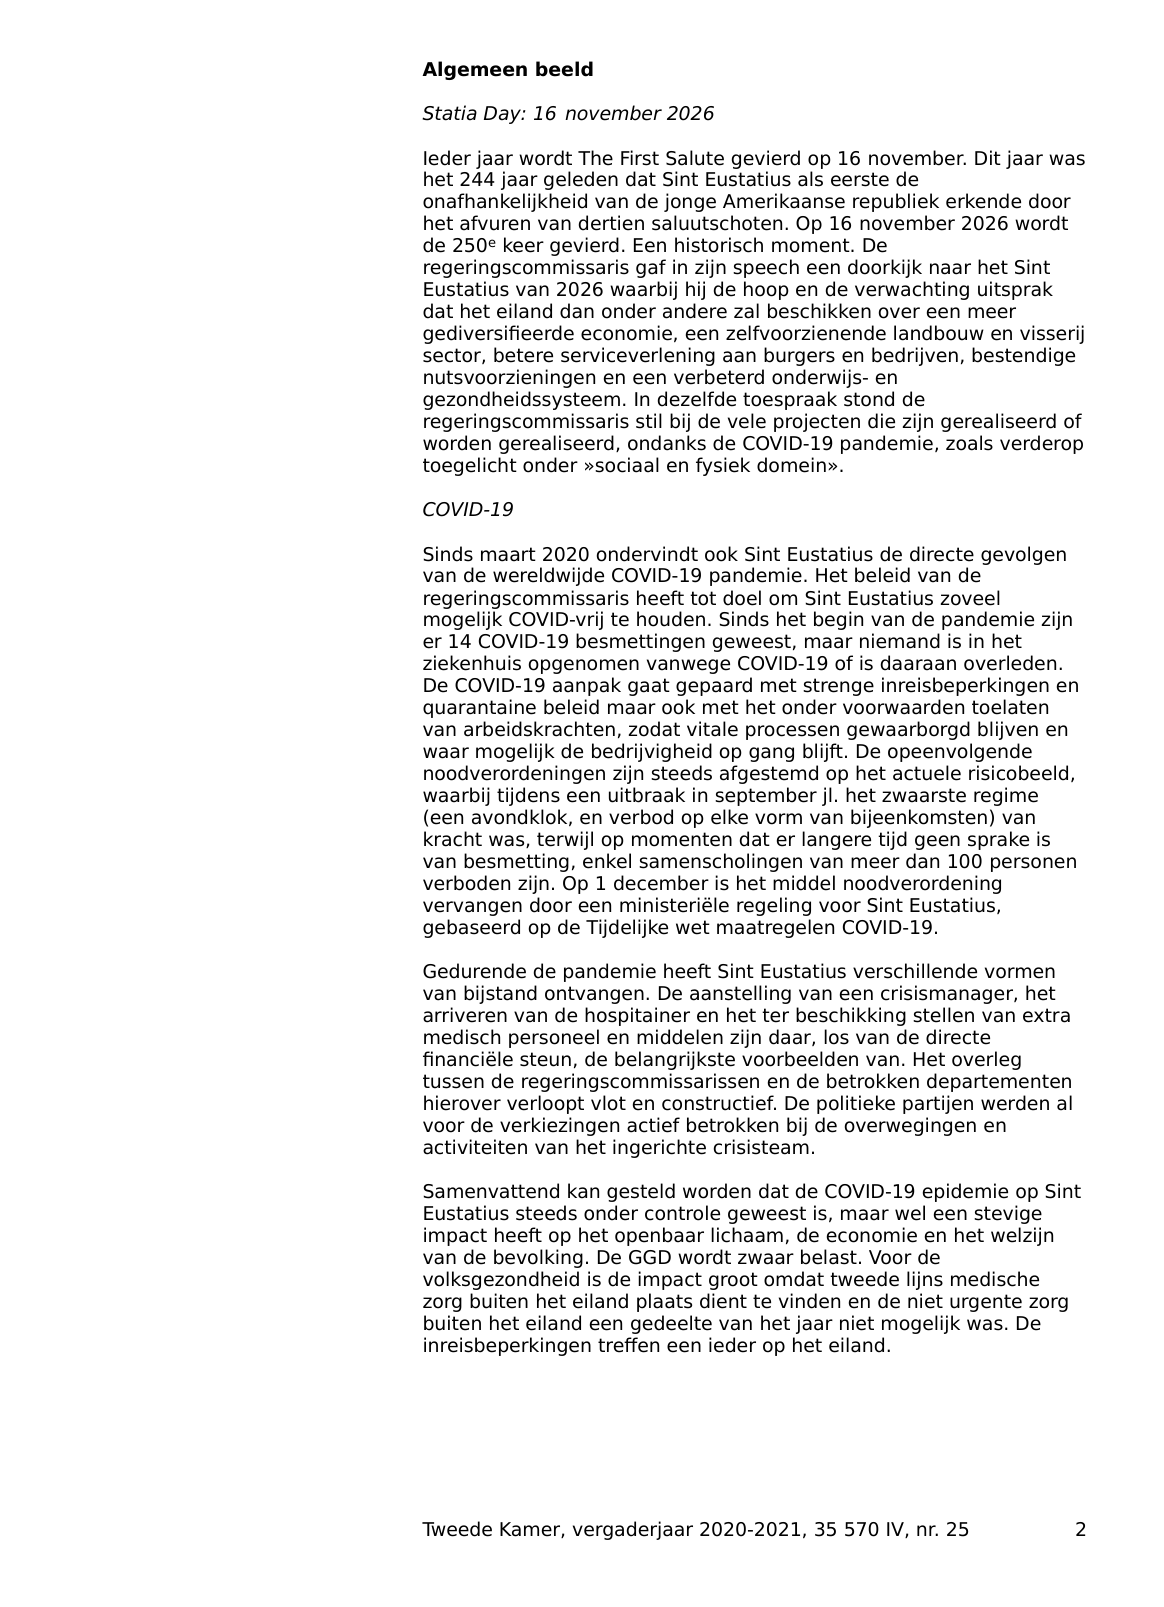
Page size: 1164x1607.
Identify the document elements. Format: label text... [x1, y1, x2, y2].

text Sinds maart 2020 ondervindt ook Sint Eustatius de directe gevolgen van de wereldwijde COVID-19 pandemie. Het beleid van de regeringscommissaris heeft tot doel om Sint Eustatius zoveel mogelijk COVID-vrij te houden. Sinds het begin van de pandemie zijn er 14 COVID-19 besmettingen geweest, maar niemand is in het ziekenhuis opgenomen vanwege COVID-19 of is daaraan overleden. De COVID-19 aanpak gaat gepaard met strenge inreisbeperkingen en quarantaine beleid maar ook met het onder voorwaarden toelaten van arbeidskrachten, zodat vitale processen gewaarborgd blijven en waar mogelijk de bedrijvigheid op gang blijft. De opeenvolgende noodverordeningen zijn steeds afgestemd op het actuele risicobeeld, waarbij tijdens een uitbraak in september jl. het zwaarste regime (een avondklok, en verbod op elke vorm van bijeenkomsten) van kracht was, terwijl op momenten dat er langere tijd geen sprake is van besmetting, enkel samenscholingen van meer dan 100 personen verboden zijn. Op 1 december is het middel noodverordening vervangen door een ministeriële regeling voor Sint Eustatius, gebaseerd op de Tijdelijke wet maatregelen COVID-19. [422, 543, 1087, 939]
text Gedurende de pandemie heeft Sint Eustatius verschillende vormen van bijstand ontvangen. De aanstelling van een crisismanager, het arriveren van de hospitainer en het ter beschikking stellen van extra medisch personeel en middelen zijn daar, los van de directe financiële steun, de belangrijkste voorbeelden van. Het overleg tussen de regeringscommissarissen en de betrokken departementen hierover verloopt vlot en constructief. De politieke partijen werden al voor de verkiezingen actief betrokken bij de overwegingen en activiteiten van het ingerichte crisisteam. [422, 961, 1087, 1159]
subtitle COVID-19 [422, 499, 1087, 521]
subtitle Statia Day: 16 november 2026 [422, 103, 1087, 125]
text Ieder jaar wordt The First Salute gevierd op 16 november. Dit jaar was het 244 jaar geleden dat Sint Eustatius als eerste de onafhankelijkheid van de jonge Amerikaanse republiek erkende door het afvuren van dertien saluutschoten. Op 16 november 2026 wordt de 250e keer gevierd. Een historisch moment. De regeringscommissaris gaf in zijn speech een doorkijk naar het Sint Eustatius van 2026 waarbij hij de hoop en de verwachting uitsprak dat het eiland dan onder andere zal beschikken over een meer gediversifieerde economie, een zelfvoorzienende landbouw en visserij sector, betere serviceverlening aan burgers en bedrijven, bestendige nutsvoorzieningen en een verbeterd onderwijs- en gezondheidssysteem. In dezelfde toespraak stond de regeringscommissaris stil bij de vele projecten die zijn gerealiseerd of worden gerealiseerd, ondanks de COVID-19 pandemie, zoals verderop toegelicht onder »sociaal en fysiek domein». [422, 147, 1087, 477]
subtitle Algemeen beeld [422, 59, 1087, 81]
text Samenvattend kan gesteld worden dat de COVID-19 epidemie op Sint Eustatius steeds onder controle geweest is, maar wel een stevige impact heeft op het openbaar lichaam, de economie en het welzijn van de bevolking. De GGD wordt zwaar belast. Voor de volksgezondheid is de impact groot omdat tweede lijns medische zorg buiten het eiland plaats dient te vinden en de niet urgente zorg buiten het eiland een gedeelte van het jaar niet mogelijk was. De inreisbeperkingen treffen een ieder op het eiland. [422, 1181, 1087, 1357]
